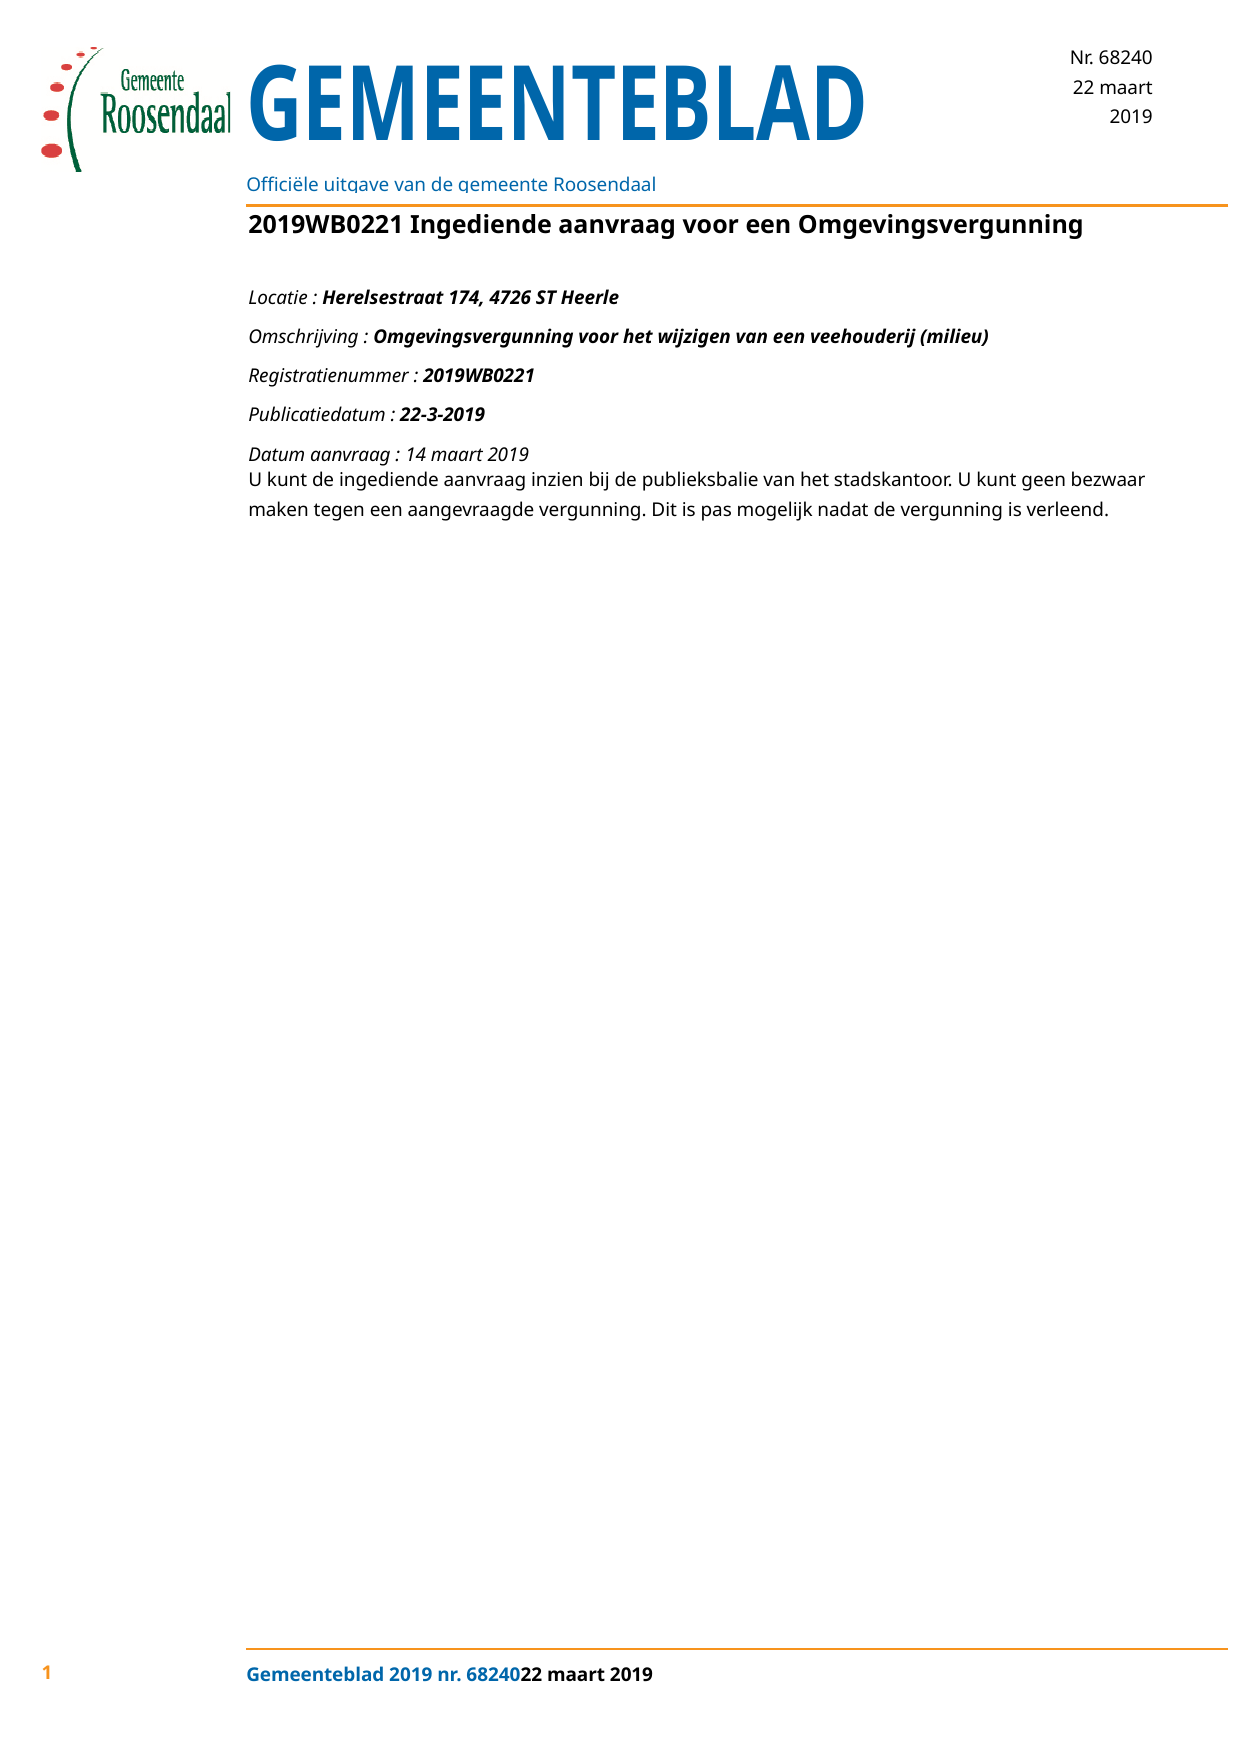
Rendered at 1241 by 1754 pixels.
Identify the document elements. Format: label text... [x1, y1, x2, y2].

text Publicatiedatum : 22-3-2019 [248, 402, 1152, 427]
text U kunt de ingediende aanvraag inzien bij de publieksbalie van het stadskantoor. U kunt geen bezwaar maken tegen een aangevraagde vergunning. Dit is pas mogelijk nadat de vergunning is verleend. [248, 467, 1152, 522]
picture [41, 47, 231, 172]
text 2019WB0221 Ingediende aanvraag voor een Omgevingsvergunning [248, 207, 1152, 241]
text Omschrijving : Omgevingsvergunning voor het wijzigen van een veehouderij (milieu) [248, 323, 1152, 349]
text Registratienummer : 2019WB0221 [248, 362, 1152, 388]
text Datum aanvraag : 14 maart 2019 [248, 441, 1152, 467]
text Locatie : Herelsestraat 174, 4726 ST Heerle [248, 284, 1152, 309]
